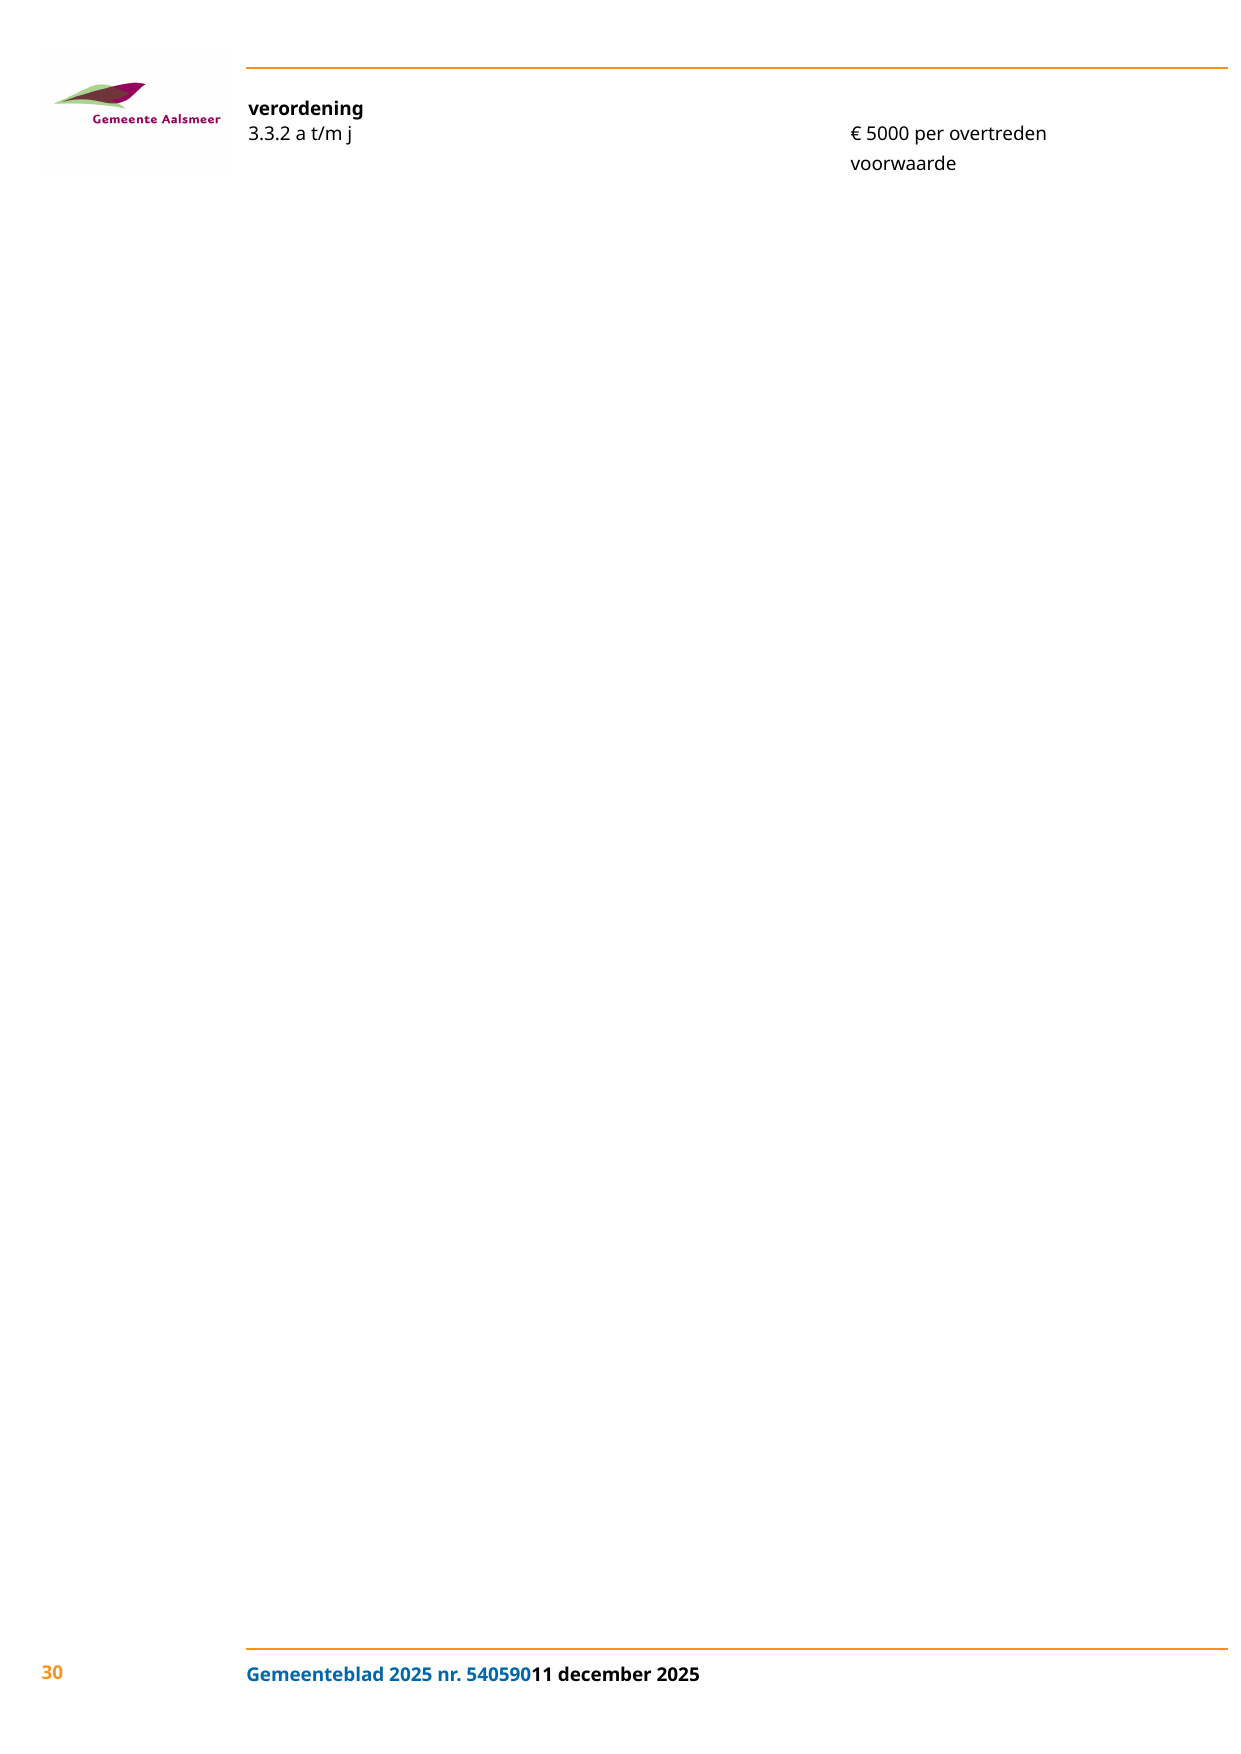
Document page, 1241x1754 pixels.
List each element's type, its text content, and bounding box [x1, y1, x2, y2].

table_header [850, 95, 1152, 121]
picture [41, 47, 231, 172]
table_cell € 5000 per overtreden voorwaarde [850, 121, 1152, 176]
table_cell [549, 121, 850, 176]
table_header verordening [248, 95, 549, 121]
table_header [549, 95, 850, 121]
table_cell 3.3.2 a t/m j [248, 121, 549, 176]
